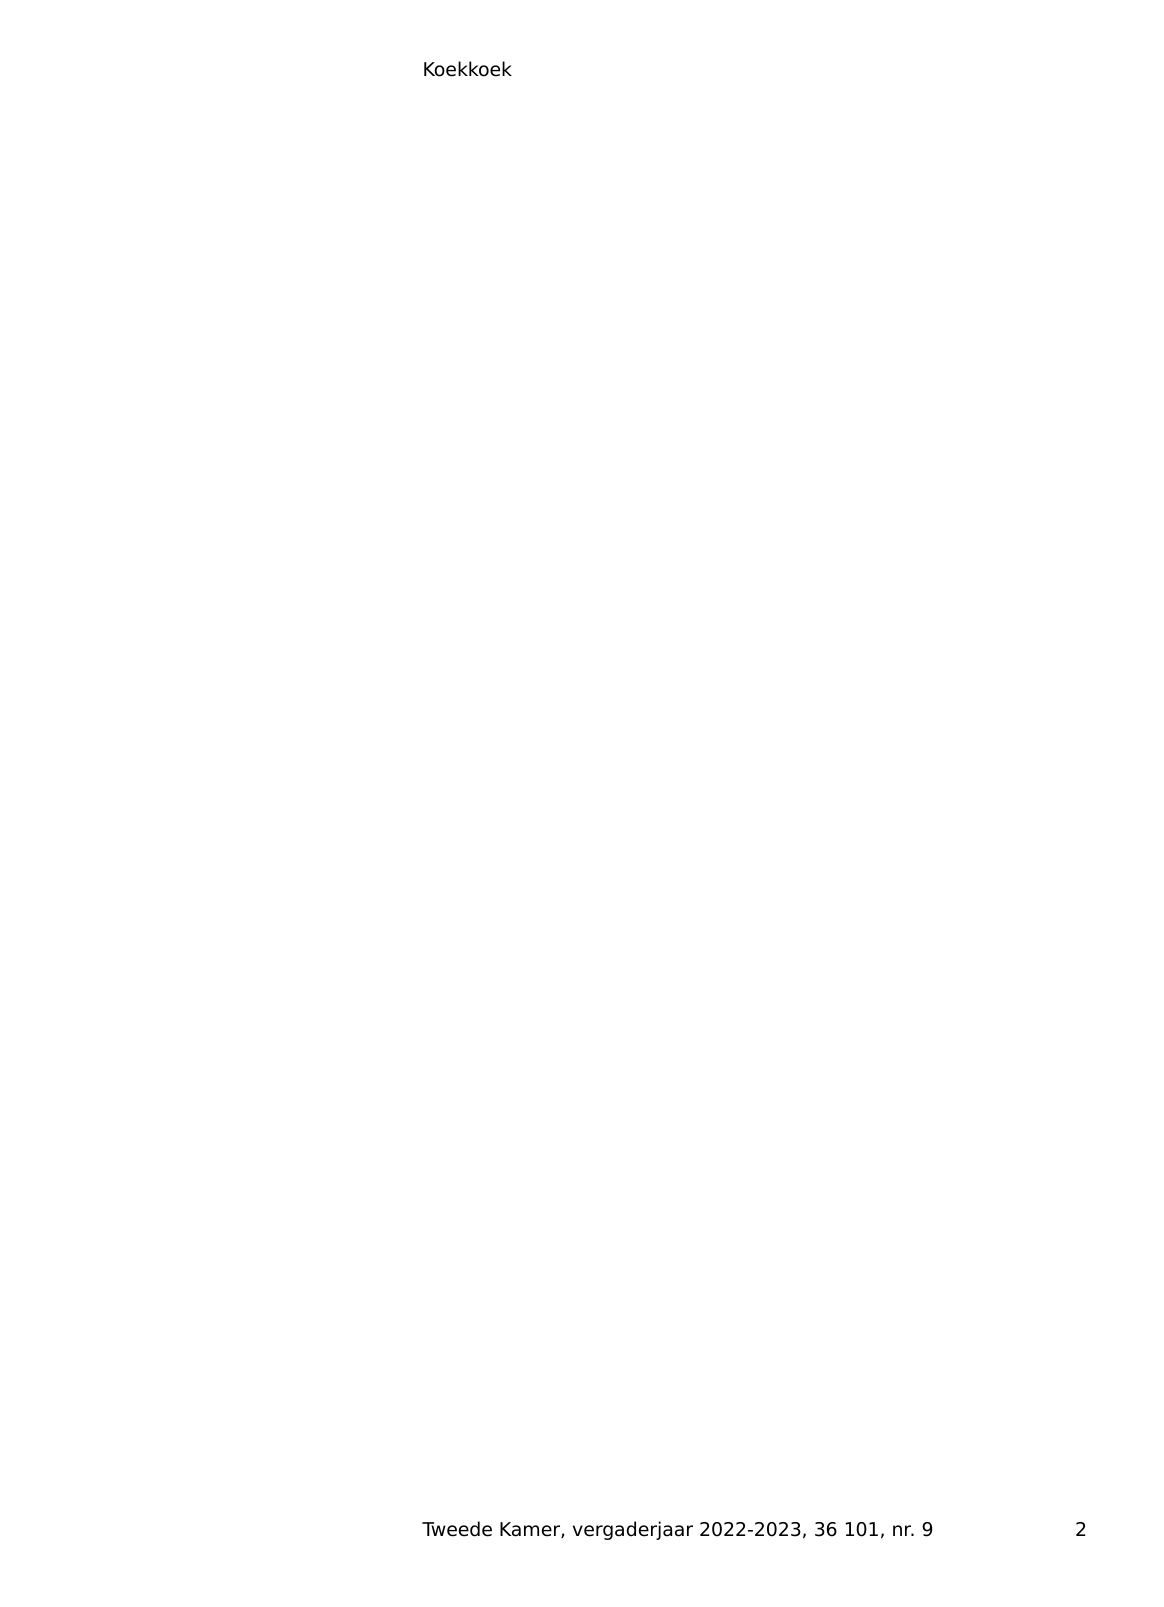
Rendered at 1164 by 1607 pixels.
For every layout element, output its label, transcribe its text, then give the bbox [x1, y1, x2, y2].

text Koekkoek [422, 59, 1087, 81]
